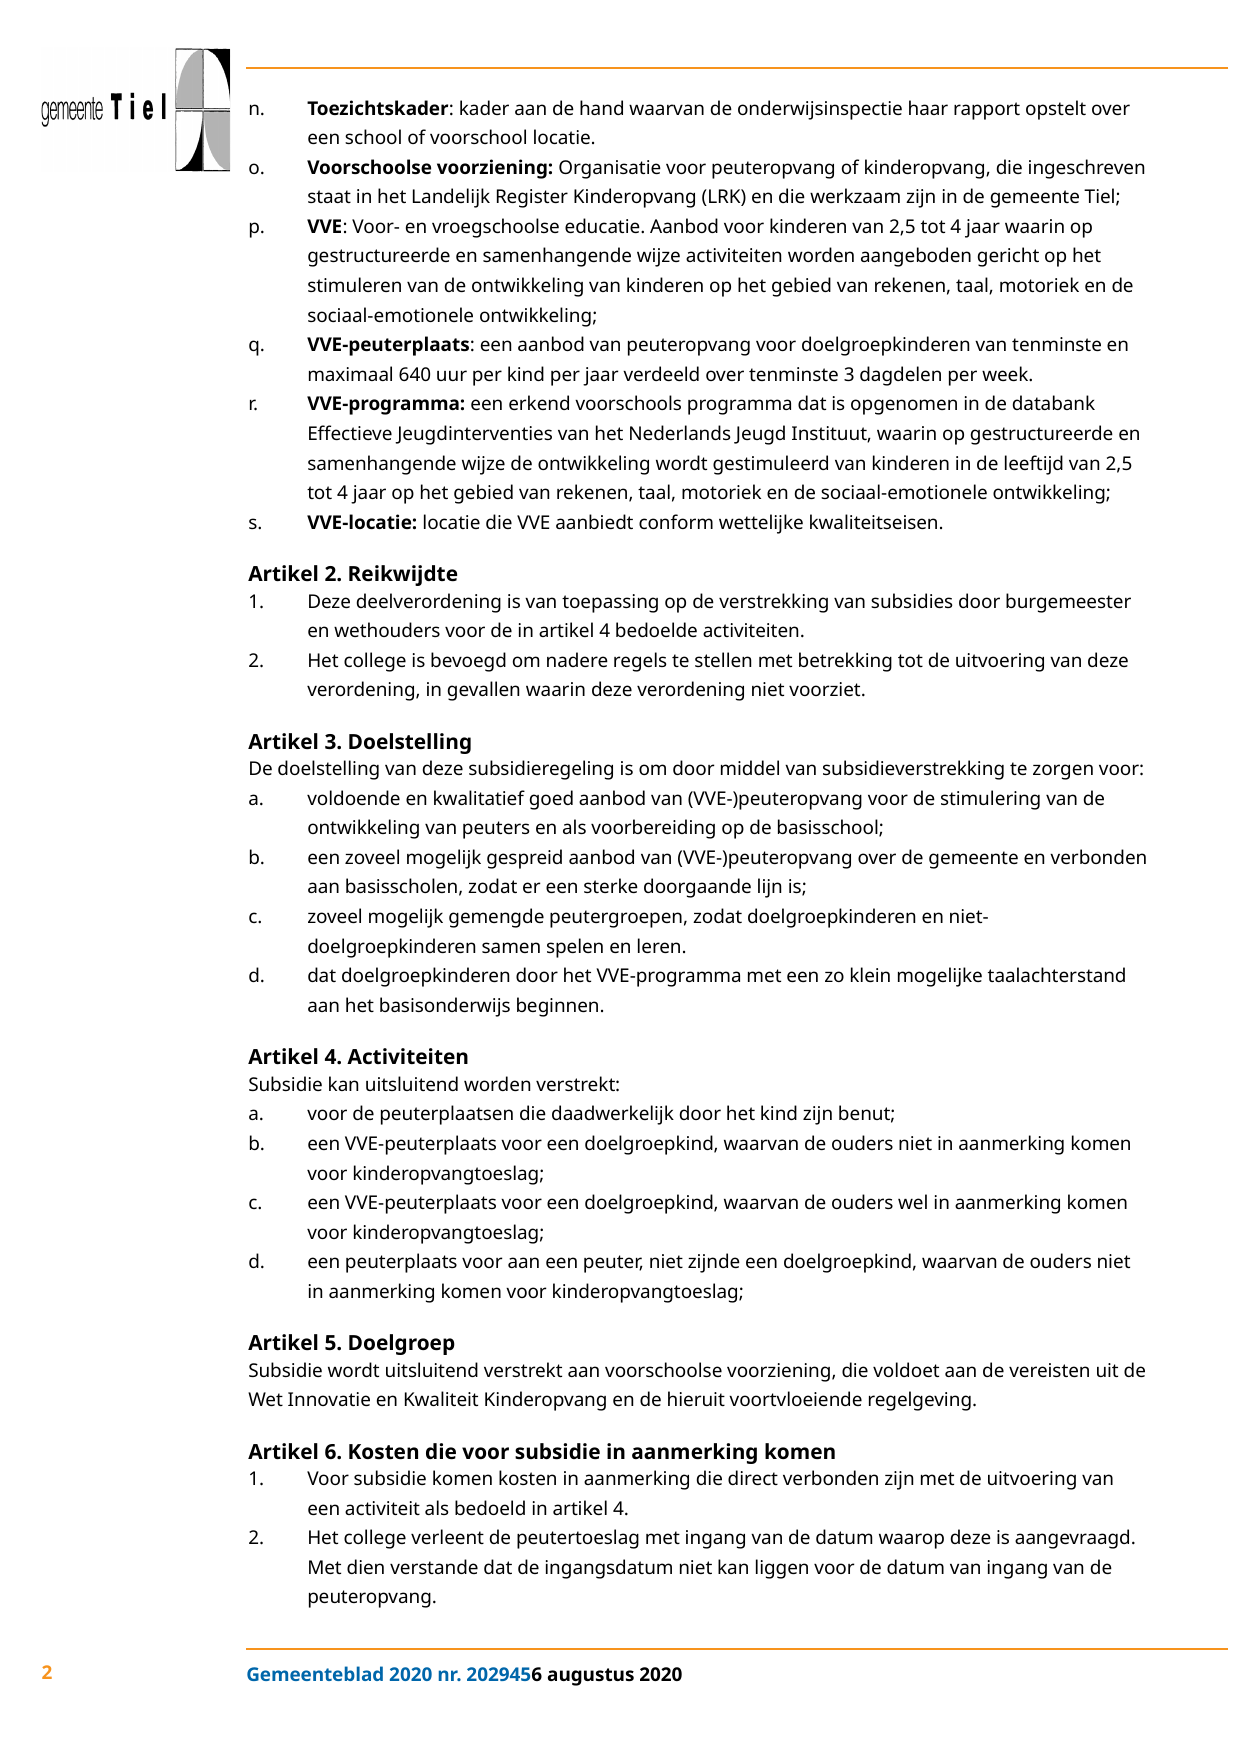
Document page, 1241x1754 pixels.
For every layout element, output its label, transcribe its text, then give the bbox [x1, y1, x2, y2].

list dat doelgroepkinderen door het VVE-programma met een zo klein mogelijke taalachterstand aan het basisonderwijs beginnen. [248, 962, 1152, 1018]
list Toezichtskader: kader aan de hand waarvan de onderwijsinspectie haar rapport opstelt over een school of voorschool locatie. [248, 95, 1152, 150]
list Voorschoolse voorziening: Organisatie voor peuteropvang of kinderopvang, die ingeschreven staat in het Landelijk Register Kinderopvang (LRK) en die werkzaam zijn in de gemeente Tiel; [248, 154, 1152, 209]
list voldoende en kwalitatief goed aanbod van (VVE-)peuteropvang voor de stimulering van de ontwikkeling van peuters en als voorbereiding op de basisschool; [248, 785, 1152, 840]
text Artikel 5. Doelgroep [248, 1328, 1152, 1357]
picture [41, 47, 231, 172]
text Subsidie kan uitsluitend worden verstrekt: [248, 1071, 1152, 1097]
list Deze deelverordening is van toepassing op de verstrekking van subsidies door burgemeester en wethouders voor de in artikel 4 bedoelde activiteiten. [248, 588, 1152, 643]
list Het college verleent de peutertoeslag met ingang van de datum waarop deze is aangevraagd. Met dien verstande dat de ingangsdatum niet kan liggen voor de datum van ingang van de peuteropvang. [248, 1524, 1152, 1609]
list een VVE-peuterplaats voor een doelgroepkind, waarvan de ouders wel in aanmerking komen voor kinderopvangtoeslag; [248, 1189, 1152, 1244]
list zoveel mogelijk gemengde peutergroepen, zodat doelgroepkinderen en niet-doelgroepkinderen samen spelen en leren. [248, 903, 1152, 959]
text Artikel 4. Activiteiten [248, 1042, 1152, 1071]
text Artikel 2. Reikwijdte [248, 559, 1152, 588]
list een VVE-peuterplaats voor een doelgroepkind, waarvan de ouders niet in aanmerking komen voor kinderopvangtoeslag; [248, 1130, 1152, 1185]
text Subsidie wordt uitsluitend verstrekt aan voorschoolse voorziening, die voldoet aan de vereisten uit de Wet Innovatie en Kwaliteit Kinderopvang en de hieruit voortvloeiende regelgeving. [248, 1357, 1152, 1412]
list Het college is bevoegd om nadere regels te stellen met betrekking tot de uitvoering van deze verordening, in gevallen waarin deze verordening niet voorziet. [248, 647, 1152, 702]
list voor de peuterplaatsen die daadwerkelijk door het kind zijn benut; [248, 1101, 1152, 1126]
text De doelstelling van deze subsidieregeling is om door middel van subsidieverstrekking te zorgen voor: [248, 755, 1152, 781]
list VVE-programma: een erkend voorschools programma dat is opgenomen in de databank Effectieve Jeugdinterventies van het Nederlands Jeugd Instituut, waarin op gestructureerde en samenhangende wijze de ontwikkeling wordt gestimuleerd van kinderen in de leeftijd van 2,5 tot 4 jaar op het gebied van rekenen, taal, motoriek en de sociaal-emotionele ontwikkeling; [248, 391, 1152, 505]
list Voor subsidie komen kosten in aanmerking die direct verbonden zijn met de uitvoering van een activiteit als bedoeld in artikel 4. [248, 1465, 1152, 1521]
list een peuterplaats voor aan een peuter, niet zijnde een doelgroepkind, waarvan de ouders niet in aanmerking komen voor kinderopvangtoeslag; [248, 1248, 1152, 1304]
text Artikel 6. Kosten die voor subsidie in aanmerking komen [248, 1437, 1152, 1465]
list VVE-locatie: locatie die VVE aanbiedt conform wettelijke kwaliteitseisen. [248, 509, 1152, 535]
list VVE-peuterplaats: een aanbod van peuteropvang voor doelgroepkinderen van tenminste en maximaal 640 uur per kind per jaar verdeeld over tenminste 3 dagdelen per week. [248, 331, 1152, 387]
list een zoveel mogelijk gespreid aanbod van (VVE-)peuteropvang over de gemeente en verbonden aan basisscholen, zodat er een sterke doorgaande lijn is; [248, 844, 1152, 899]
list VVE: Voor- en vroegschoolse educatie. Aanbod voor kinderen van 2,5 tot 4 jaar waarin op gestructureerde en samenhangende wijze activiteiten worden aangeboden gericht op het stimuleren van de ontwikkeling van kinderen op het gebied van rekenen, taal, motoriek en de sociaal-emotionele ontwikkeling; [248, 213, 1152, 328]
text Artikel 3. Doelstelling [248, 727, 1152, 755]
